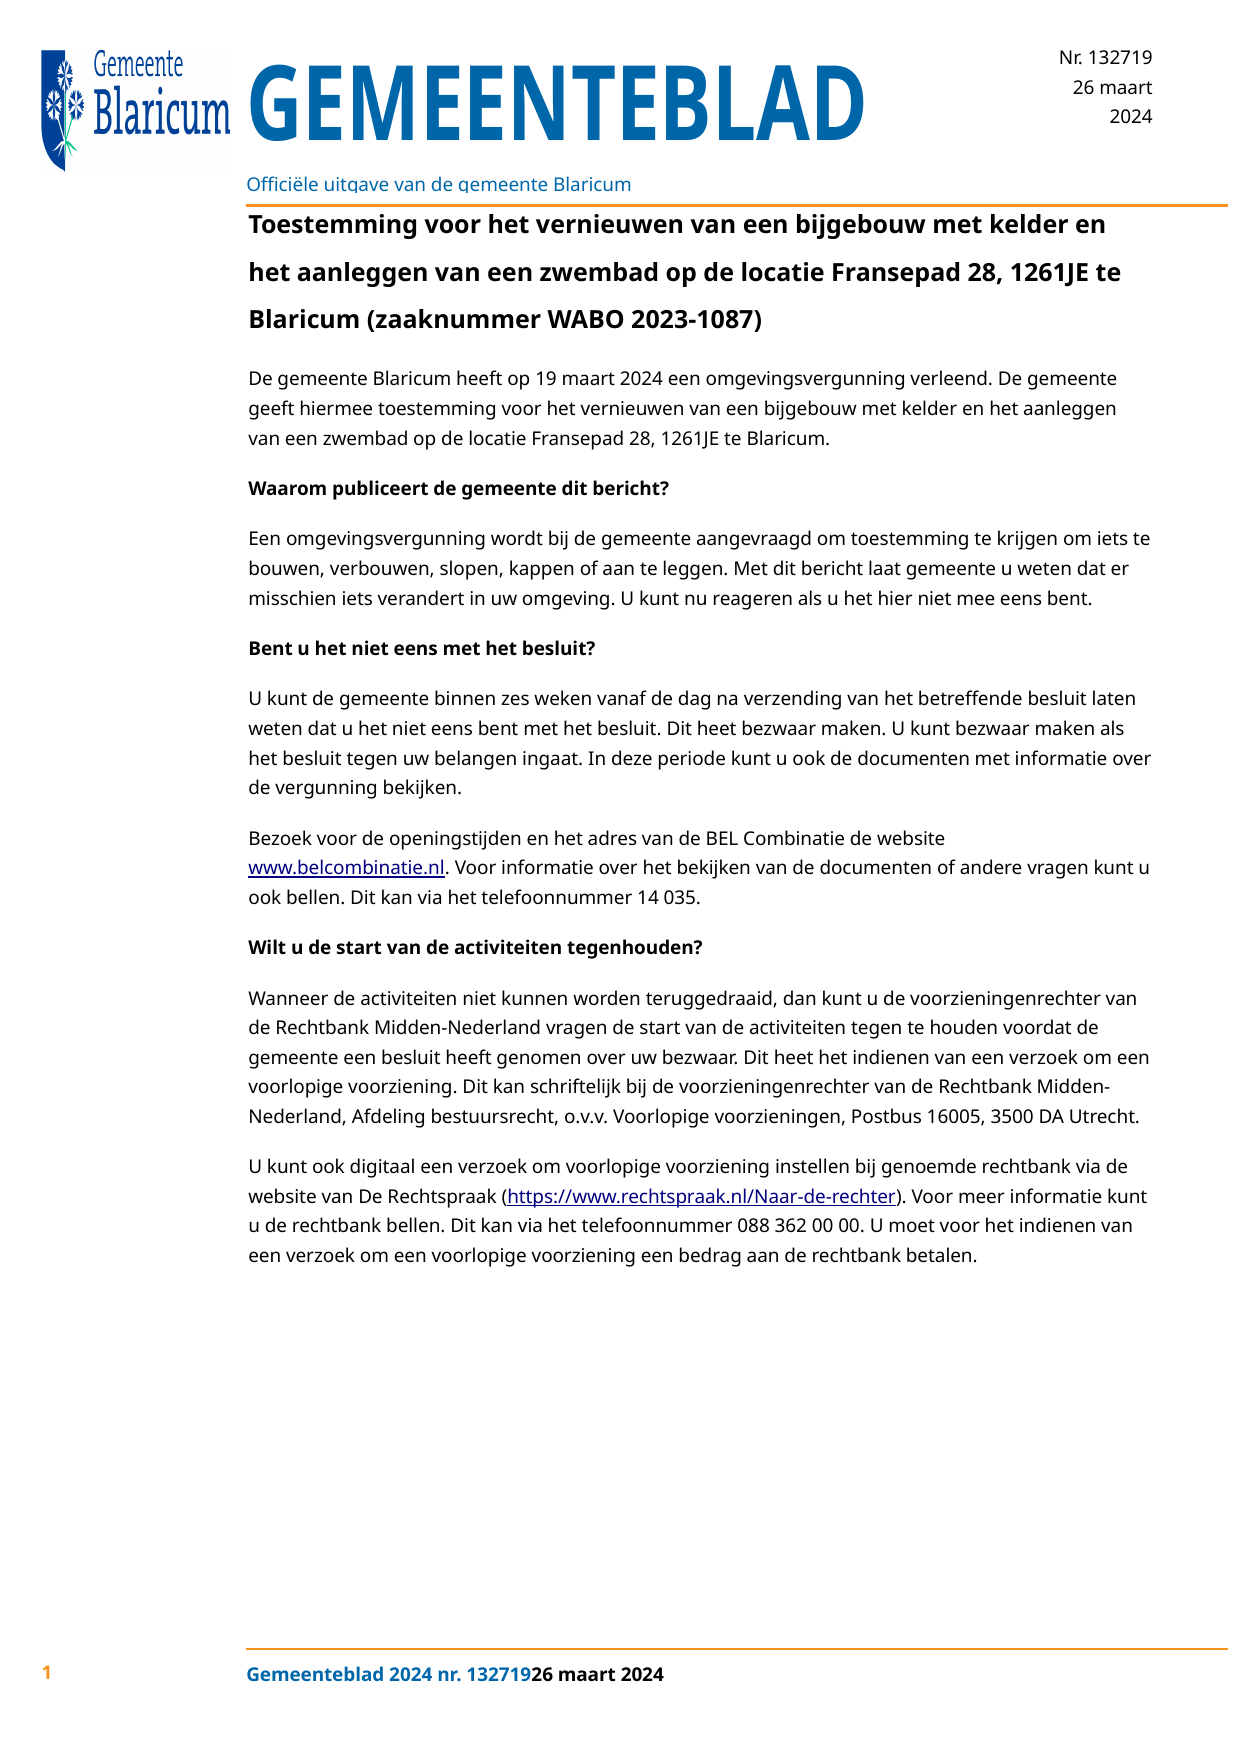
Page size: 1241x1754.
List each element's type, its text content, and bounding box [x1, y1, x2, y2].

text Bezoek voor de openingstijden en het adres van de BEL Combinatie de website www.belcombinatie.nl. Voor informatie over het bekijken van de documenten of andere vragen kunt u ook bellen. Dit kan via het telefoonnummer 14 035. [248, 825, 1152, 909]
text Een omgevingsvergunning wordt bij de gemeente aangevraagd om toestemming te krijgen om iets te bouwen, verbouwen, slopen, kappen of aan te leggen. Met dit bericht laat gemeente u weten dat er misschien iets verandert in uw omgeving. U kunt nu reageren als u het hier niet mee eens bent. [248, 526, 1152, 610]
text Wilt u de start van de activiteiten tegenhouden? [248, 934, 1152, 960]
text Bent u het niet eens met het besluit? [248, 635, 1152, 661]
picture [41, 47, 231, 172]
text Toestemming voor het vernieuwen van een bijgebouw met kelder en het aanleggen van een zwembad op de locatie Fransepad 28, 1261JE te Blaricum (zaaknummer WABO 2023-1087) [248, 207, 1152, 336]
text U kunt ook digitaal een verzoek om voorlopige voorziening instellen bij genoemde rechtbank via de website van De Rechtspraak (https://www.rechtspraak.nl/Naar-de-rechter). Voor meer informatie kunt u de rechtbank bellen. Dit kan via het telefoonnummer 088 362 00 00. U moet voor het indienen van een verzoek om een voorlopige voorziening een bedrag aan de rechtbank betalen. [248, 1153, 1152, 1268]
text De gemeente Blaricum heeft op 19 maart 2024 een omgevingsvergunning verleend. De gemeente geeft hiermee toestemming voor het vernieuwen van een bijgebouw met kelder en het aanleggen van een zwembad op de locatie Fransepad 28, 1261JE te Blaricum. [248, 366, 1152, 450]
text Wanneer de activiteiten niet kunnen worden teruggedraaid, dan kunt u de voorzieningenrechter van de Rechtbank Midden-Nederland vragen de start van de activiteiten tegen te houden voordat de gemeente een besluit heeft genomen over uw bezwaar. Dit heet het indienen van een verzoek om een voorlopige voorziening. Dit kan schriftelijk bij de voorzieningenrechter van de Rechtbank Midden-Nederland, Afdeling bestuursrecht, o.v.v. Voorlopige voorzieningen, Postbus 16005, 3500 DA Utrecht. [248, 985, 1152, 1129]
text U kunt de gemeente binnen zes weken vanaf de dag na verzending van het betreffende besluit laten weten dat u het niet eens bent met het besluit. Dit heet bezwaar maken. U kunt bezwaar maken als het besluit tegen uw belangen ingaat. In deze periode kunt u ook de documenten met informatie over de vergunning bekijken. [248, 686, 1152, 800]
text Waarom publiceert de gemeente dit bericht? [248, 475, 1152, 501]
